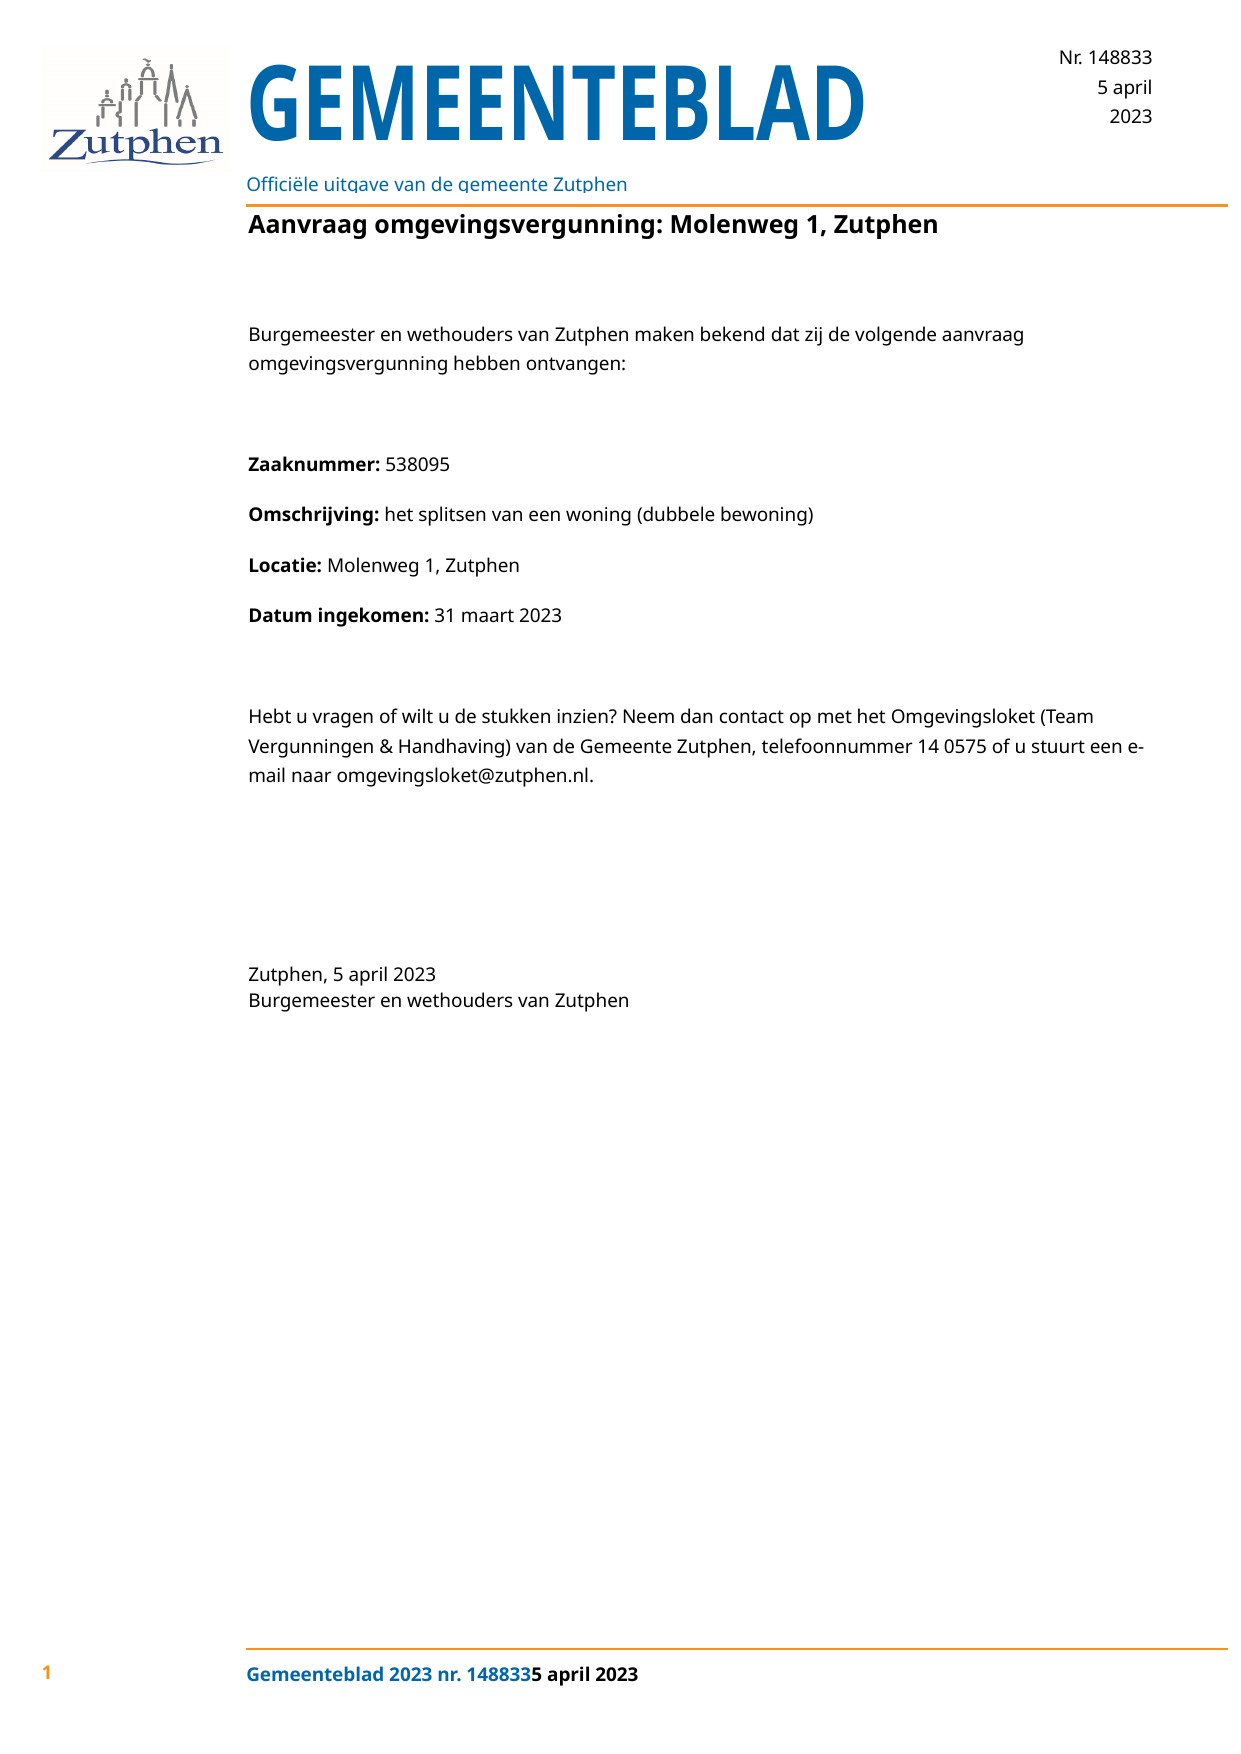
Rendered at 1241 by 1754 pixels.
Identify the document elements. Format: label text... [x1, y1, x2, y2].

picture [41, 47, 231, 172]
text Hebt u vragen of wilt u de stukken inzien? Neem dan contact op met het Omgevingsloket (Team Vergunningen & Handhaving) van de Gemeente Zutphen, telefoonnummer 14 0575 of u stuurt een e-mail naar omgevingsloket@zutphen.nl. [248, 703, 1152, 788]
text Aanvraag omgevingsvergunning: Molenweg 1, Zutphen [248, 207, 1152, 241]
text Zutphen, 5 april 2023 [248, 961, 1152, 987]
text Burgemeester en wethouders van Zutphen maken bekend dat zij de volgende aanvraag omgevingsvergunning hebben ontvangen: [248, 321, 1152, 376]
text Locatie: Molenweg 1, Zutphen [248, 552, 1152, 578]
text Burgemeester en wethouders van Zutphen [248, 987, 1152, 1013]
text Datum ingekomen: 31 maart 2023 [248, 602, 1152, 628]
text Zaaknummer: 538095 [248, 451, 1152, 477]
text Omschrijving: het splitsen van een woning (dubbele bewoning) [248, 502, 1152, 527]
